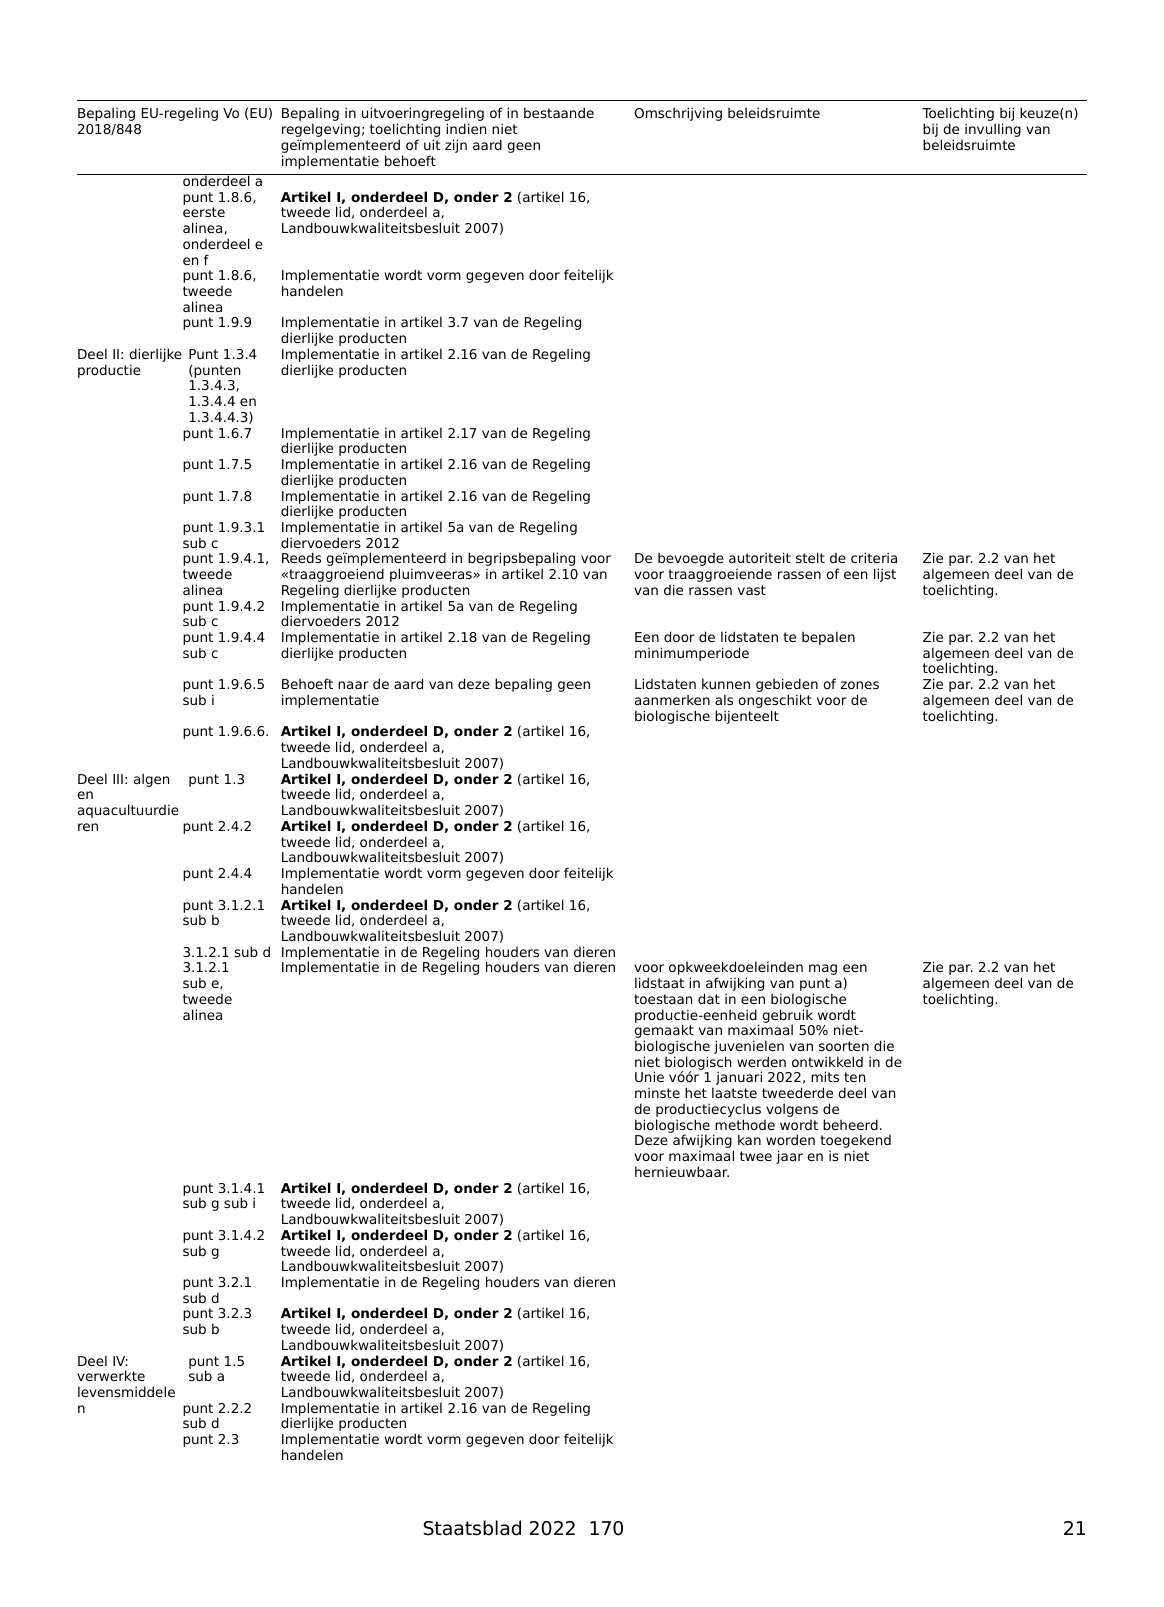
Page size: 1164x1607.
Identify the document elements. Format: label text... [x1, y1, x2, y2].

table_cell [916, 268, 1087, 315]
table_cell Punt 1.3.4 (punten 1.3.4.3, 1.3.4.4 en 1.3.4.4.3) [182, 347, 274, 425]
table_cell punt 1.8.6, eerste alinea, onderdeel e en f [182, 190, 274, 268]
table_cell [275, 175, 628, 189]
table_cell punt 1.9.4.2 sub c [182, 599, 274, 630]
table_cell [628, 175, 916, 189]
table_cell punt 2.3 [182, 1432, 274, 1463]
table_cell [916, 866, 1087, 897]
table_cell [628, 315, 916, 347]
table_cell [916, 347, 1087, 425]
table_cell punt 1.7.8 [182, 488, 274, 520]
table_cell Implementatie in de Regeling houders van dieren [275, 945, 628, 960]
table_cell [628, 488, 916, 520]
table_cell punt 2.4.2 [182, 819, 274, 866]
table_cell Artikel I, onderdeel D, onder 2 (artikel 16, tweede lid, onderdeel a, Landbouwkwaliteitsbesluit 2007) [275, 897, 628, 944]
table_cell [916, 1354, 1087, 1401]
table_cell Artikel I, onderdeel D, onder 2 (artikel 16, tweede lid, onderdeel a, Landbouwkwaliteitsbesluit 2007) [275, 1306, 628, 1353]
table_cell Deel III: algen en aquacultuurdieren [77, 771, 182, 1353]
table_cell Een door de lidstaten te bepalen minimumperiode [628, 630, 916, 677]
table_cell [628, 771, 916, 819]
table_cell [628, 457, 916, 488]
table_cell Implementatie wordt vorm gegeven door feitelijk handelen [275, 866, 628, 897]
table_cell [916, 1180, 1087, 1228]
table_cell De bevoegde autoriteit stelt de criteria voor traaggroeiende rassen of een lijst van die rassen vast [628, 551, 916, 598]
table_cell [916, 771, 1087, 819]
table_cell [628, 1401, 916, 1432]
table_cell Implementatie wordt vorm gegeven door feitelijk handelen [275, 1432, 628, 1463]
table_cell [916, 897, 1087, 944]
table_cell [916, 819, 1087, 866]
table_cell [916, 520, 1087, 551]
table_cell punt 1.9.4.1, tweede alinea [182, 551, 274, 598]
table_cell [916, 425, 1087, 457]
table_cell punt 1.6.7 [182, 425, 274, 457]
table_cell Artikel I, onderdeel D, onder 2 (artikel 16, tweede lid, onderdeel a, Landbouwkwaliteitsbesluit 2007) [275, 1354, 628, 1401]
table_cell Zie par. 2.2 van het algemeen deel van de toelichting. [916, 551, 1087, 598]
table_cell punt 1.8.6, tweede alinea [182, 268, 274, 315]
table_cell [628, 347, 916, 425]
table_cell [916, 1228, 1087, 1275]
table_cell punt 1.9.4.4 sub c [182, 630, 274, 677]
table_cell [916, 599, 1087, 630]
table_cell Reeds geïmplementeerd in begripsbepaling voor «traaggroeiend pluimveeras» in artikel 2.10 van Regeling dierlijke producten [275, 551, 628, 598]
table_cell Deel II: dierlijke productie [77, 347, 182, 771]
table_cell [916, 1275, 1087, 1306]
table_cell Lidstaten kunnen gebieden of zones aanmerken als ongeschikt voor de biologische bijenteelt [628, 677, 916, 724]
table_cell Artikel I, onderdeel D, onder 2 (artikel 16, tweede lid, onderdeel a, Landbouwkwaliteitsbesluit 2007) [275, 1228, 628, 1275]
table_cell punt 1.5 sub a [182, 1354, 274, 1401]
table_cell Zie par. 2.2 van het algemeen deel van de toelichting. [916, 960, 1087, 1180]
table_cell Implementatie in artikel 3.7 van de Regeling dierlijke producten [275, 315, 628, 347]
table_cell [628, 1228, 916, 1275]
table_cell 3.1.2.1 sub e, tweede alinea [182, 960, 274, 1180]
table_cell punt 2.4.4 [182, 866, 274, 897]
table_header Bepaling EU-regeling Vo (EU) 2018/848 [77, 101, 274, 174]
table_cell [628, 945, 916, 960]
table_cell Artikel I, onderdeel D, onder 2 (artikel 16, tweede lid, onderdeel a, Landbouwkwaliteitsbesluit 2007) [275, 190, 628, 268]
table_cell punt 1.9.9 [182, 315, 274, 347]
table_cell [628, 1432, 916, 1463]
table_cell punt 1.9.3.1 sub c [182, 520, 274, 551]
table_cell [916, 175, 1087, 189]
table_header Bepaling in uitvoeringregeling of in bestaande regelgeving; toelichting indien niet geïmplementeerd of uit zijn aard geen implementatie behoeft [275, 101, 628, 174]
table_cell voor opkweekdoeleinden mag een lidstaat in afwijking van punt a) toestaan dat in een biologische productie-eenheid gebruik wordt gemaakt van maximaal 50% niet-biologische juvenielen van soorten die niet biologisch werden ontwikkeld in de Unie vóór 1 januari 2022, mits ten minste het laatste tweederde deel van de productiecyclus volgens de biologische methode wordt beheerd. Deze afwijking kan worden toegekend voor maximaal twee jaar en is niet hernieuwbaar. [628, 960, 916, 1180]
table_cell [628, 866, 916, 897]
table_cell [916, 945, 1087, 960]
table_cell [628, 819, 916, 866]
table_cell [628, 724, 916, 771]
table_cell [916, 190, 1087, 268]
table_cell Implementatie wordt vorm gegeven door feitelijk handelen [275, 268, 628, 315]
table_cell Artikel I, onderdeel D, onder 2 (artikel 16, tweede lid, onderdeel a, Landbouwkwaliteitsbesluit 2007) [275, 1180, 628, 1228]
table_cell onderdeel a [182, 175, 274, 189]
table_cell [916, 315, 1087, 347]
table_cell Implementatie in artikel 2.16 van de Regeling dierlijke producten [275, 457, 628, 488]
table_cell Artikel I, onderdeel D, onder 2 (artikel 16, tweede lid, onderdeel a, Landbouwkwaliteitsbesluit 2007) [275, 771, 628, 819]
table_cell Implementatie in artikel 2.16 van de Regeling dierlijke producten [275, 1401, 628, 1432]
table_cell [916, 457, 1087, 488]
table_cell Implementatie in de Regeling houders van dieren [275, 960, 628, 1180]
table_cell [916, 1432, 1087, 1463]
table_cell [916, 1401, 1087, 1432]
table_cell Deel IV: verwerkte levensmiddelen [77, 1354, 182, 1463]
table_cell Implementatie in de Regeling houders van dieren [275, 1275, 628, 1306]
table_header Omschrijving beleidsruimte [628, 101, 916, 174]
table_cell punt 1.3 [182, 771, 274, 819]
table_cell punt 3.1.2.1 sub b [182, 897, 274, 944]
table_cell [628, 268, 916, 315]
table_cell [628, 1275, 916, 1306]
table_cell [628, 425, 916, 457]
table_cell [628, 1180, 916, 1228]
table_cell Implementatie in artikel 2.18 van de Regeling dierlijke producten [275, 630, 628, 677]
table_cell [628, 599, 916, 630]
table_cell punt 3.2.3 sub b [182, 1306, 274, 1353]
table_cell Zie par. 2.2 van het algemeen deel van de toelichting. [916, 630, 1087, 677]
table_cell punt 1.7.5 [182, 457, 274, 488]
table_cell Implementatie in artikel 2.17 van de Regeling dierlijke producten [275, 425, 628, 457]
table_cell [916, 724, 1087, 771]
table_cell punt 1.9.6.5 sub i [182, 677, 274, 724]
table_cell Artikel I, onderdeel D, onder 2 (artikel 16, tweede lid, onderdeel a, Landbouwkwaliteitsbesluit 2007) [275, 819, 628, 866]
table_cell Behoeft naar de aard van deze bepaling geen implementatie [275, 677, 628, 724]
table_cell Artikel I, onderdeel D, onder 2 (artikel 16, tweede lid, onderdeel a, Landbouwkwaliteitsbesluit 2007) [275, 724, 628, 771]
table_cell [916, 1306, 1087, 1353]
table_cell Implementatie in artikel 5a van de Regeling diervoeders 2012 [275, 599, 628, 630]
table_cell [77, 175, 182, 347]
table_cell [628, 1306, 916, 1353]
table_cell [916, 488, 1087, 520]
table_cell punt 3.1.4.2 sub g [182, 1228, 274, 1275]
table_header Toelichting bij keuze(n) bij de invulling van beleidsruimte [916, 101, 1087, 174]
table_cell Zie par. 2.2 van het algemeen deel van de toelichting. [916, 677, 1087, 724]
table_cell [628, 190, 916, 268]
table_cell [628, 897, 916, 944]
table_cell [628, 520, 916, 551]
table_cell Implementatie in artikel 2.16 van de Regeling dierlijke producten [275, 488, 628, 520]
table_cell Implementatie in artikel 2.16 van de Regeling dierlijke producten [275, 347, 628, 425]
table_cell 3.1.2.1 sub d [182, 945, 274, 960]
table_cell punt 1.9.6.6. [182, 724, 274, 771]
table_cell punt 2.2.2 sub d [182, 1401, 274, 1432]
table_cell punt 3.2.1 sub d [182, 1275, 274, 1306]
table_cell punt 3.1.4.1 sub g sub i [182, 1180, 274, 1228]
table_cell [628, 1354, 916, 1401]
table_cell Implementatie in artikel 5a van de Regeling diervoeders 2012 [275, 520, 628, 551]
